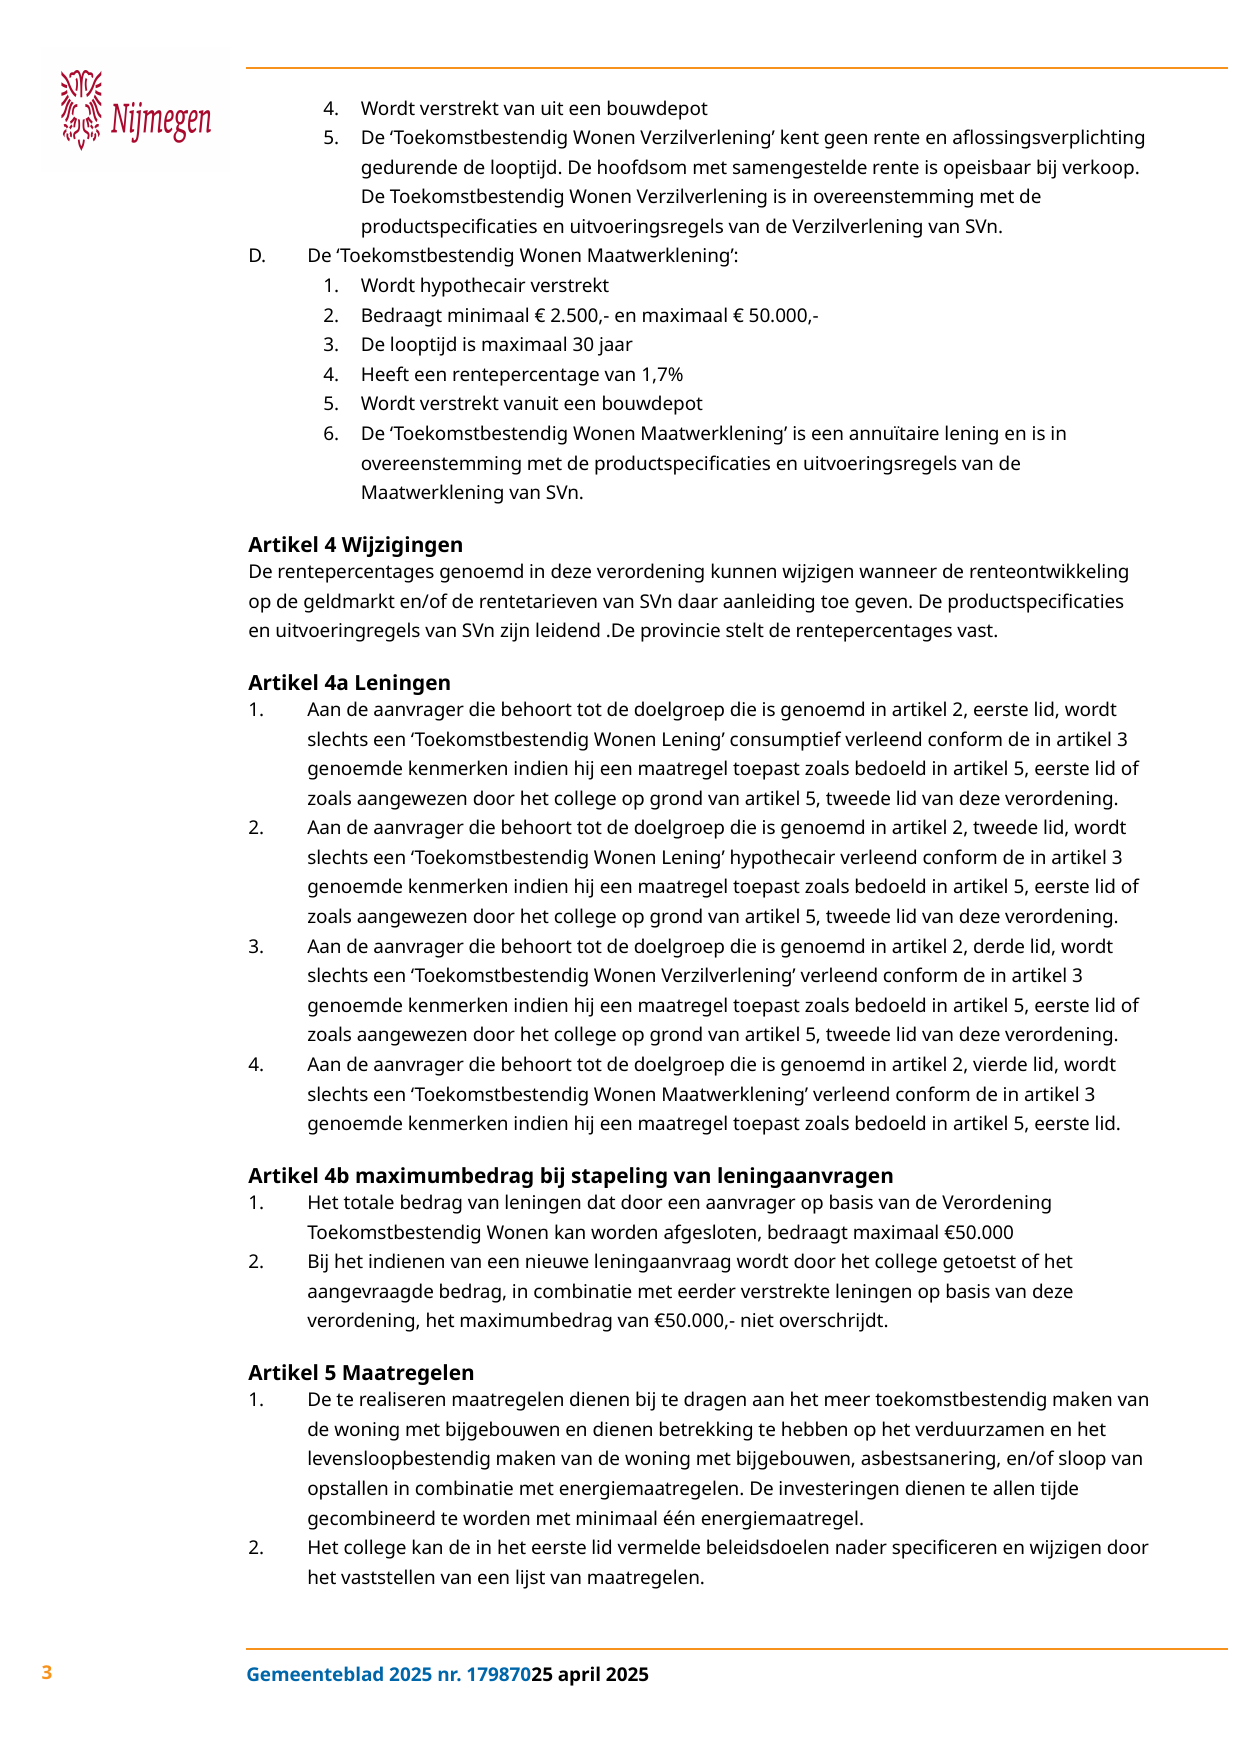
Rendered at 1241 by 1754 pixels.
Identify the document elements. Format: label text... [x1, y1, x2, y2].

list Aan de aanvrager die behoort tot de doelgroep die is genoemd in artikel 2, eerste lid, wordt slechts een ‘Toekomstbestendig Wonen Lening’ consumptief verleend conform de in artikel 3 genoemde kenmerken indien hij een maatregel toepast zoals bedoeld in artikel 5, eerste lid of zoals aangewezen door het college op grond van artikel 5, tweede lid van deze verordening. [248, 696, 1152, 811]
list Aan de aanvrager die behoort tot de doelgroep die is genoemd in artikel 2, vierde lid, wordt slechts een ‘Toekomstbestendig Wonen Maatwerklening’ verleend conform de in artikel 3 genoemde kenmerken indien hij een maatregel toepast zoals bedoeld in artikel 5, eerste lid. [248, 1051, 1152, 1136]
text Artikel 4b maximumbedrag bij stapeling van leningaanvragen [248, 1161, 1152, 1189]
list De ‘Toekomstbestendig Wonen Maatwerklening’ is een annuïtaire lening en is in overeenstemming met de productspecificaties en uitvoeringsregels van de Maatwerklening van SVn. [323, 420, 1152, 505]
text Artikel 4a Leningen [248, 668, 1152, 696]
list Het totale bedrag van leningen dat door een aanvrager op basis van de Verordening Toekomstbestendig Wonen kan worden afgesloten, bedraagt maximaal €50.000 [248, 1189, 1152, 1244]
list Bedraagt minimaal € 2.500,- en maximaal € 50.000,- [323, 302, 1152, 328]
list Heeft een rentepercentage van 1,7% [323, 361, 1152, 387]
text Artikel 5 Maatregelen [248, 1358, 1152, 1386]
list Aan de aanvrager die behoort tot de doelgroep die is genoemd in artikel 2, derde lid, wordt slechts een ‘Toekomstbestendig Wonen Verzilverlening’ verleend conform de in artikel 3 genoemde kenmerken indien hij een maatregel toepast zoals bedoeld in artikel 5, eerste lid of zoals aangewezen door het college op grond van artikel 5, tweede lid van deze verordening. [248, 933, 1152, 1047]
list Het college kan de in het eerste lid vermelde beleidsdoelen nader specificeren en wijzigen door het vaststellen van een lijst van maatregelen. [248, 1534, 1152, 1590]
text Artikel 4 Wijzigingen [248, 530, 1152, 558]
picture [41, 47, 231, 172]
list Aan de aanvrager die behoort tot de doelgroep die is genoemd in artikel 2, tweede lid, wordt slechts een ‘Toekomstbestendig Wonen Lening’ hypothecair verleend conform de in artikel 3 genoemde kenmerken indien hij een maatregel toepast zoals bedoeld in artikel 5, eerste lid of zoals aangewezen door het college op grond van artikel 5, tweede lid van deze verordening. [248, 814, 1152, 929]
list Bij het indienen van een nieuwe leningaanvraag wordt door het college getoetst of het aangevraagde bedrag, in combinatie met eerder verstrekte leningen op basis van deze verordening, het maximumbedrag van €50.000,- niet overschrijdt. [248, 1248, 1152, 1333]
list Wordt hypothecair verstrekt [323, 272, 1152, 298]
text De rentepercentages genoemd in deze verordening kunnen wijzigen wanneer de renteontwikkeling op de geldmarkt en/of de rentetarieven van SVn daar aanleiding toe geven. De productspecificaties en uitvoeringregels van SVn zijn leidend .De provincie stelt de rentepercentages vast. [248, 558, 1152, 643]
list De ‘Toekomstbestendig Wonen Maatwerklening’: [248, 243, 1152, 268]
list Wordt verstrekt vanuit een bouwdepot [323, 391, 1152, 416]
list De ‘Toekomstbestendig Wonen Verzilverlening’ kent geen rente en aflossingsverplichting gedurende de looptijd. De hoofdsom met samengestelde rente is opeisbaar bij verkoop. De Toekomstbestendig Wonen Verzilverlening is in overeenstemming met de productspecificaties en uitvoeringsregels van de Verzilverlening van SVn. [323, 124, 1152, 239]
list De te realiseren maatregelen dienen bij te dragen aan het meer toekomstbestendig maken van de woning met bijgebouwen en dienen betrekking te hebben op het verduurzamen en het levensloopbestendig maken van de woning met bijgebouwen, asbestsanering, en/of sloop van opstallen in combinatie met energiemaatregelen. De investeringen dienen te allen tijde gecombineerd te worden met minimaal één energiemaatregel. [248, 1386, 1152, 1531]
list Wordt verstrekt van uit een bouwdepot [323, 95, 1152, 121]
list De looptijd is maximaal 30 jaar [323, 331, 1152, 357]
